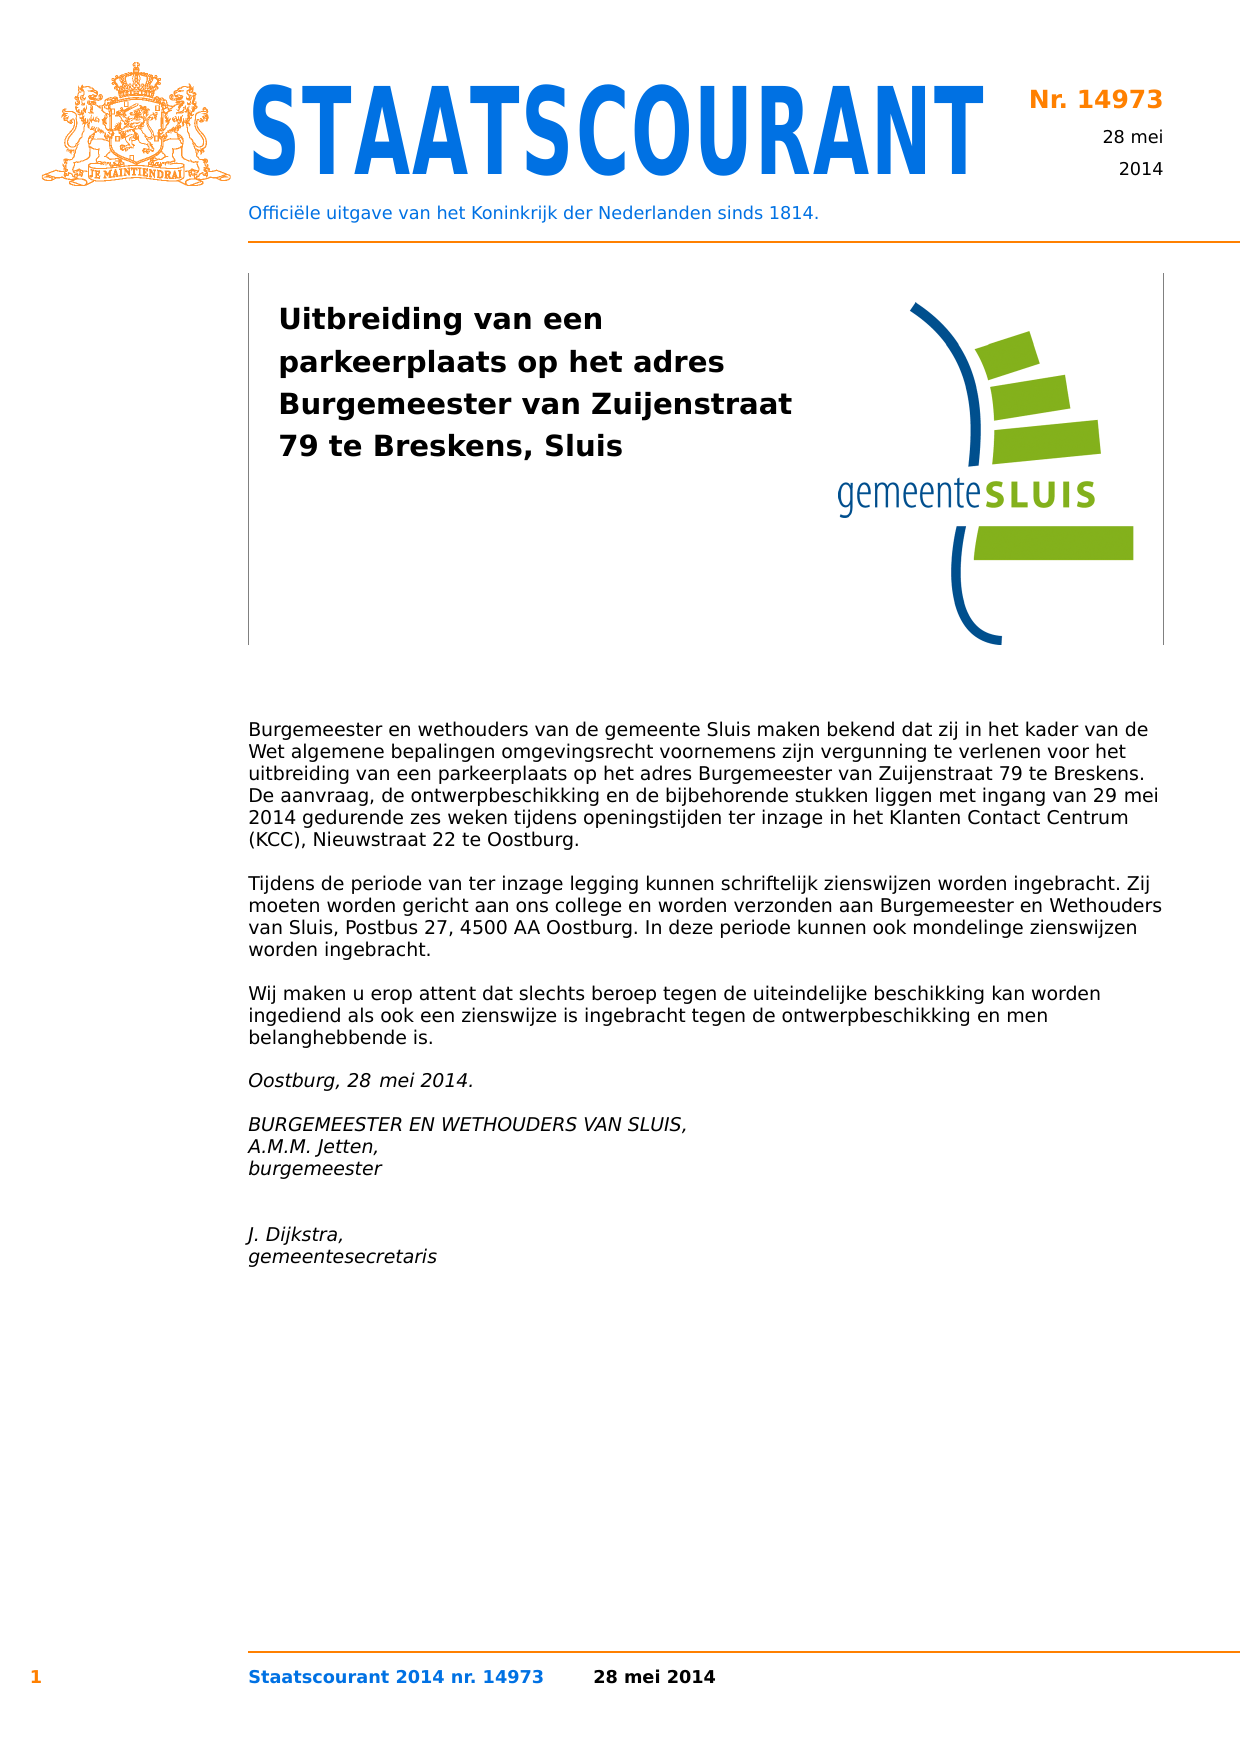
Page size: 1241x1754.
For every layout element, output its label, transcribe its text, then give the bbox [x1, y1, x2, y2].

table_cell 2014 [998, 153, 1240, 203]
table_header Nr. 14973 [998, 62, 1240, 121]
table_header [25, 62, 248, 241]
text Wij maken u erop attent dat slechts beroep tegen de uiteindelijke beschikking kan worden ingediend als ook een zienswijze is ingebracht tegen de ontwerpbeschikking en men belanghebbende is. [248, 983, 1163, 1048]
text BURGEMEESTER EN WETHOUDERS VAN SLUIS, A.M.M. Jetten, burgemeester [248, 1114, 1163, 1180]
text Oostburg, 28 mei 2014. [248, 1070, 1163, 1092]
text J. Dijkstra, gemeentesecretaris [248, 1202, 1163, 1268]
table_cell 28 mei [998, 121, 1240, 153]
text Tijdens de periode van ter inzage legging kunnen schriftelijk zienswijzen worden ingebracht. Zij moeten worden gericht aan ons college en worden verzonden aan Burgemeester en Wethouders van Sluis, Postbus 27, 4500 AA Oostburg. In deze periode kunnen ook mondelinge zienswijzen worden ingebracht. [248, 873, 1163, 961]
picture [41, 62, 231, 186]
text De aanvraag, de ontwerpbeschikking en de bijbehorende stukken liggen met ingang van 29 mei 2014 gedurende zes weken tijdens openingstijden ter inzage in het Klanten Contact Centrum (KCC), Nieuwstraat 22 te Oostburg. [248, 785, 1163, 851]
subtitle Uitbreiding van een parkeerplaats op het adres Burgemeester van Zuijenstraat 79 te Breskens, Sluis [249, 273, 1163, 645]
table_cell Officiële uitgave van het Koninkrijk der Nederlanden sinds 1814. [248, 203, 1240, 241]
text Burgemeester en wethouders van de gemeente Sluis maken bekend dat zij in het kader van de Wet algemene bepalingen omgevingsrecht voornemens zijn vergunning te verlenen voor het uitbreiding van een parkeerplaats op het adres Burgemeester van Zuijenstraat 79 te Breskens. [248, 719, 1163, 785]
table_header STAATSCOURANT [248, 62, 998, 203]
picture [838, 302, 1134, 645]
